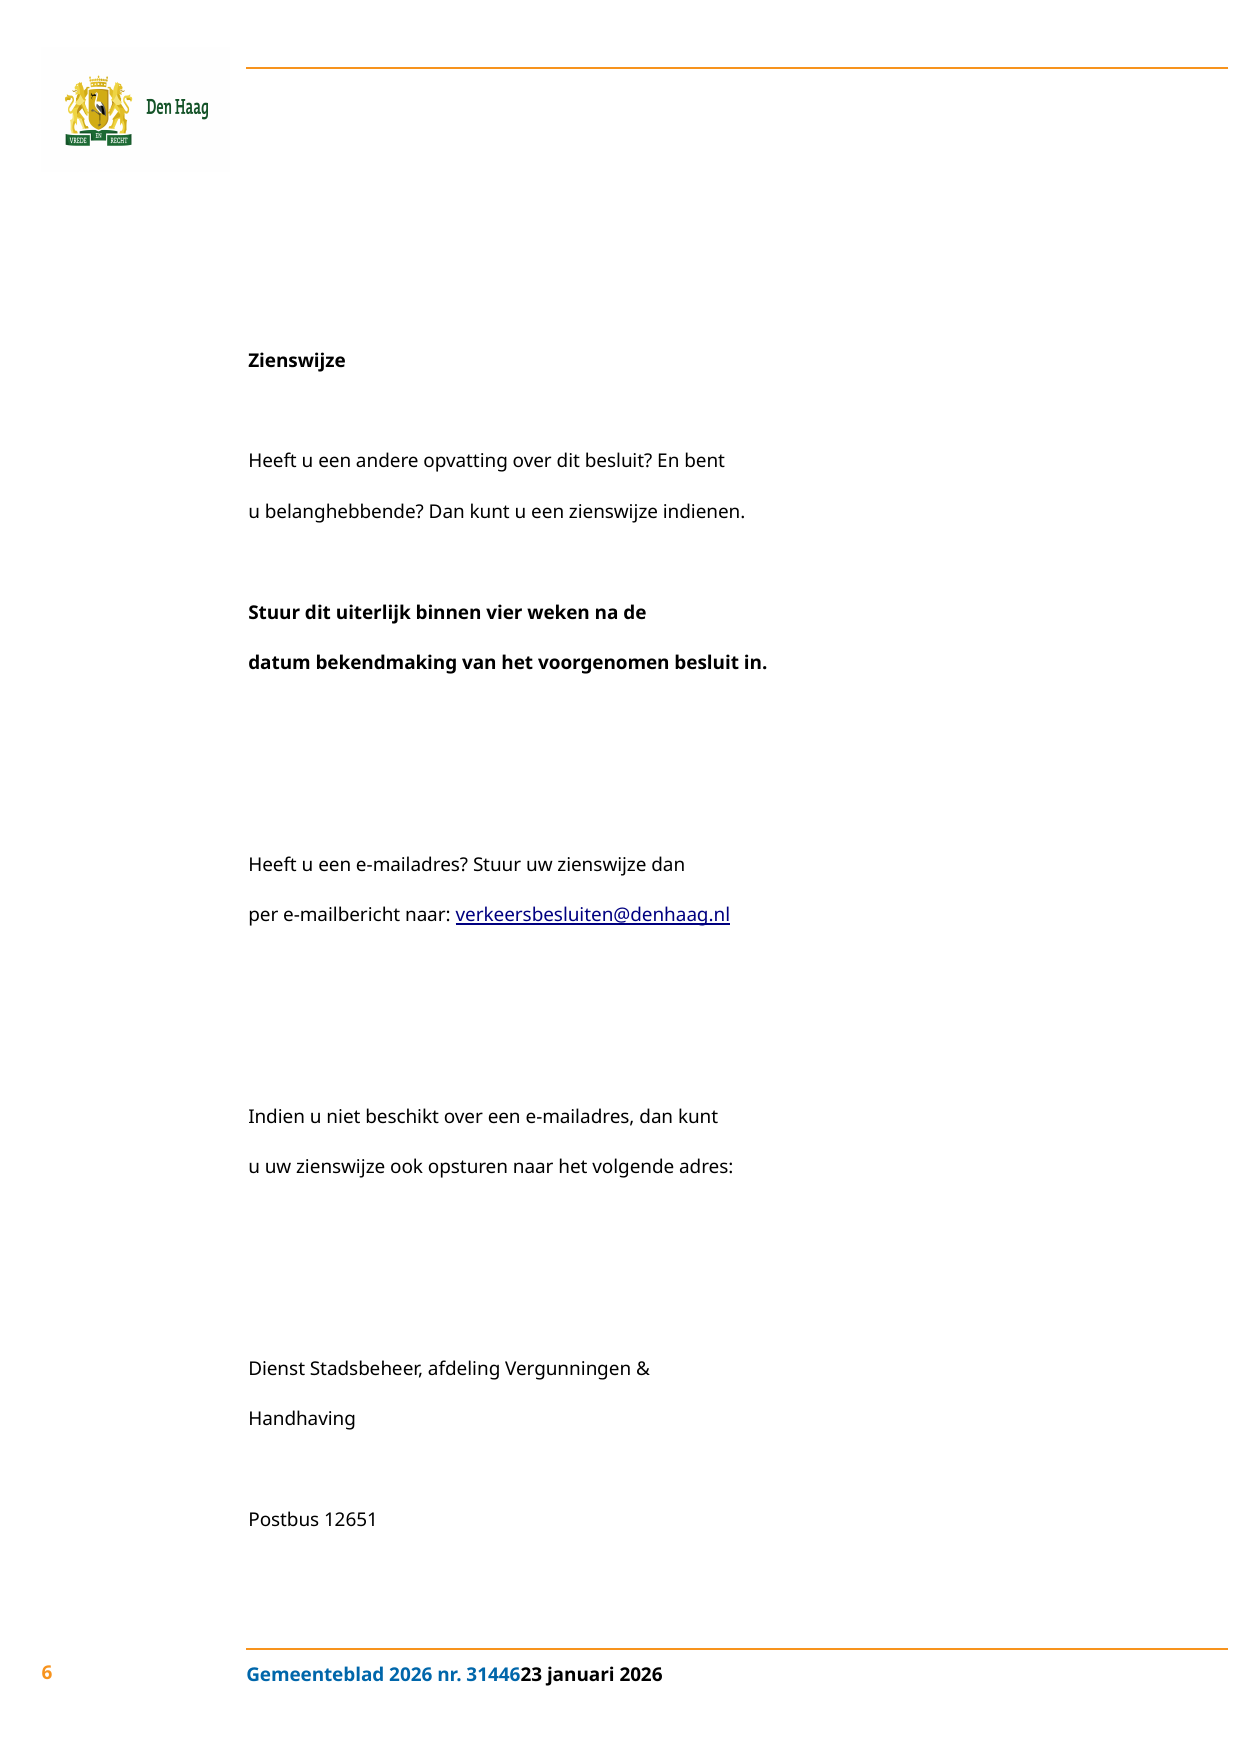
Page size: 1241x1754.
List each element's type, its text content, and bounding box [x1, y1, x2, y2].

text Zienswijze [248, 347, 1152, 373]
text Heeft u een e-mailadres? Stuur uw zienswijze dan [248, 851, 1152, 877]
text Postbus 12651 [248, 1506, 1152, 1532]
text datum bekendmaking van het voorgenomen besluit in. [248, 649, 1152, 675]
text u belanghebbende? Dan kunt u een zienswijze indienen. [248, 498, 1152, 524]
text u uw zienswijze ook opsturen naar het volgende adres: [248, 1153, 1152, 1179]
text Heeft u een andere opvatting over dit besluit? En bent [248, 448, 1152, 473]
text per e-mailbericht naar: verkeersbesluiten@denhaag.nl [248, 901, 1152, 927]
text Indien u niet beschikt over een e-mailadres, dan kunt [248, 1103, 1152, 1129]
text Handhaving [248, 1406, 1152, 1431]
text Stuur dit uiterlijk binnen vier weken na de [248, 599, 1152, 625]
text Dienst Stadsbeheer, afdeling Vergunningen & [248, 1355, 1152, 1381]
picture [41, 47, 231, 172]
